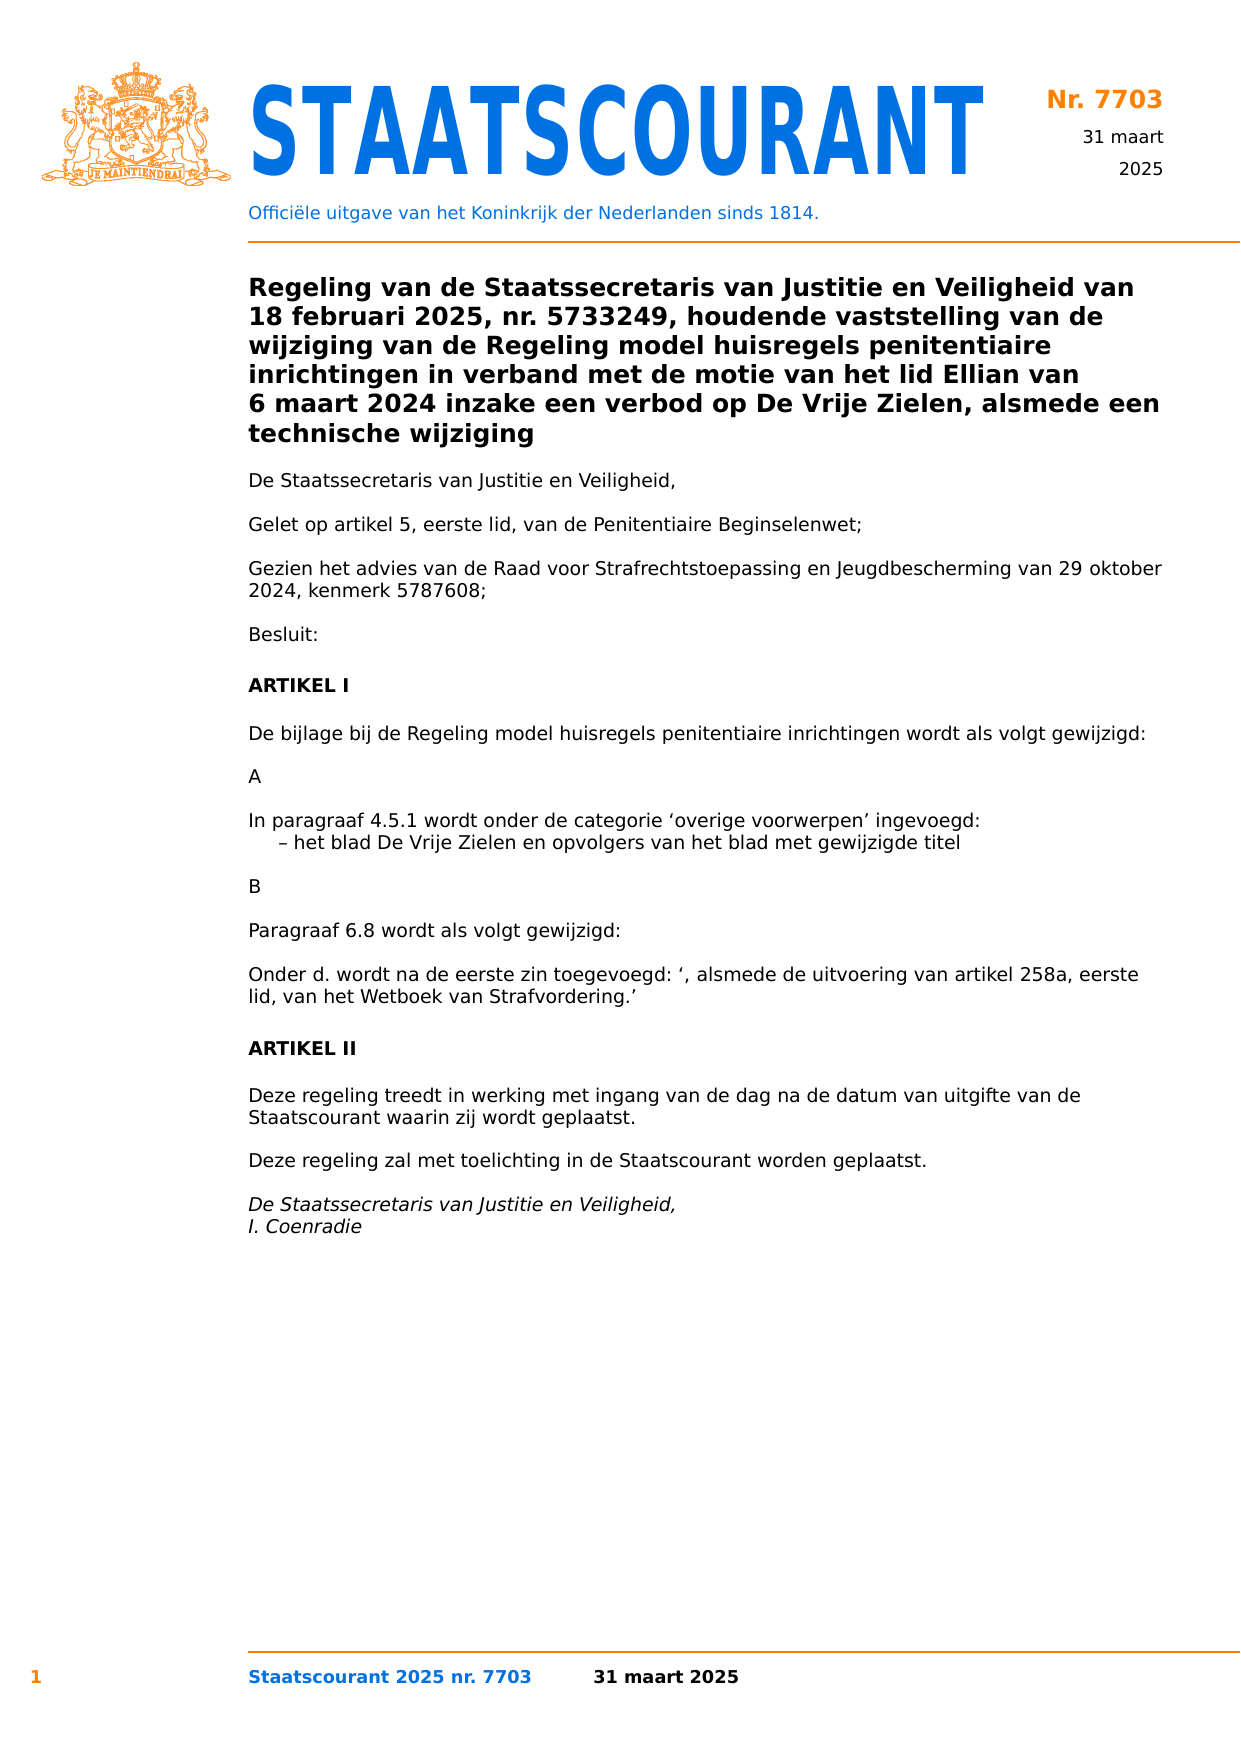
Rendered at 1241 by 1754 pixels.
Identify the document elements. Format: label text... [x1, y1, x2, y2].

text A [248, 766, 1163, 788]
table_header [25, 62, 248, 241]
text – het blad De Vrije Zielen en opvolgers van het blad met gewijzigde titel [278, 832, 1163, 854]
subtitle ARTIKEL II [248, 1038, 1163, 1059]
table_cell 31 maart [998, 121, 1240, 153]
picture [41, 62, 231, 186]
text Onder d. wordt na de eerste zin toegevoegd: ‘, alsmede de uitvoering van artikel 258a, eerste lid, van het Wetboek van Strafvordering.’ [248, 964, 1163, 1008]
text In paragraaf 4.5.1 wordt onder de categorie ‘overige voorwerpen’ ingevoegd: [248, 810, 1163, 832]
text De Staatssecretaris van Justitie en Veiligheid, [248, 470, 1163, 492]
text Besluit: [248, 623, 1163, 645]
text Gelet op artikel 5, eerste lid, van de Penitentiaire Beginselenwet; [248, 514, 1163, 536]
table_header STAATSCOURANT [248, 62, 998, 203]
text Deze regeling zal met toelichting in de Staatscourant worden geplaatst. [248, 1150, 1163, 1172]
text Paragraaf 6.8 wordt als volgt gewijzigd: [248, 920, 1163, 942]
table_cell 2025 [998, 153, 1240, 203]
text Deze regeling treedt in werking met ingang van de dag na de datum van uitgifte van de Staatscourant waarin zij wordt geplaatst. [248, 1084, 1163, 1128]
text B [248, 876, 1163, 898]
subtitle Regeling van de Staatssecretaris van Justitie en Veiligheid van 18 februari 2025, nr. 5733249, houdende vaststelling van de wijziging van de Regeling model huisregels penitentiaire inrichtingen in verband met de motie van het lid Ellian van 6 maart 2024 inzake een verbod op De Vrije Zielen, alsmede een technische wijziging [248, 273, 1163, 448]
text Gezien het advies van de Raad voor Strafrechtstoepassing en Jeugdbescherming van 29 oktober 2024, kenmerk 5787608; [248, 558, 1163, 602]
text De bijlage bij de Regeling model huisregels penitentiaire inrichtingen wordt als volgt gewijzigd: [248, 722, 1163, 744]
table_header Nr. 7703 [998, 62, 1240, 121]
subtitle ARTIKEL I [248, 675, 1163, 697]
text De Staatssecretaris van Justitie en Veiligheid, I. Coenradie [248, 1194, 1163, 1238]
table_cell Officiële uitgave van het Koninkrijk der Nederlanden sinds 1814. [248, 203, 1240, 241]
